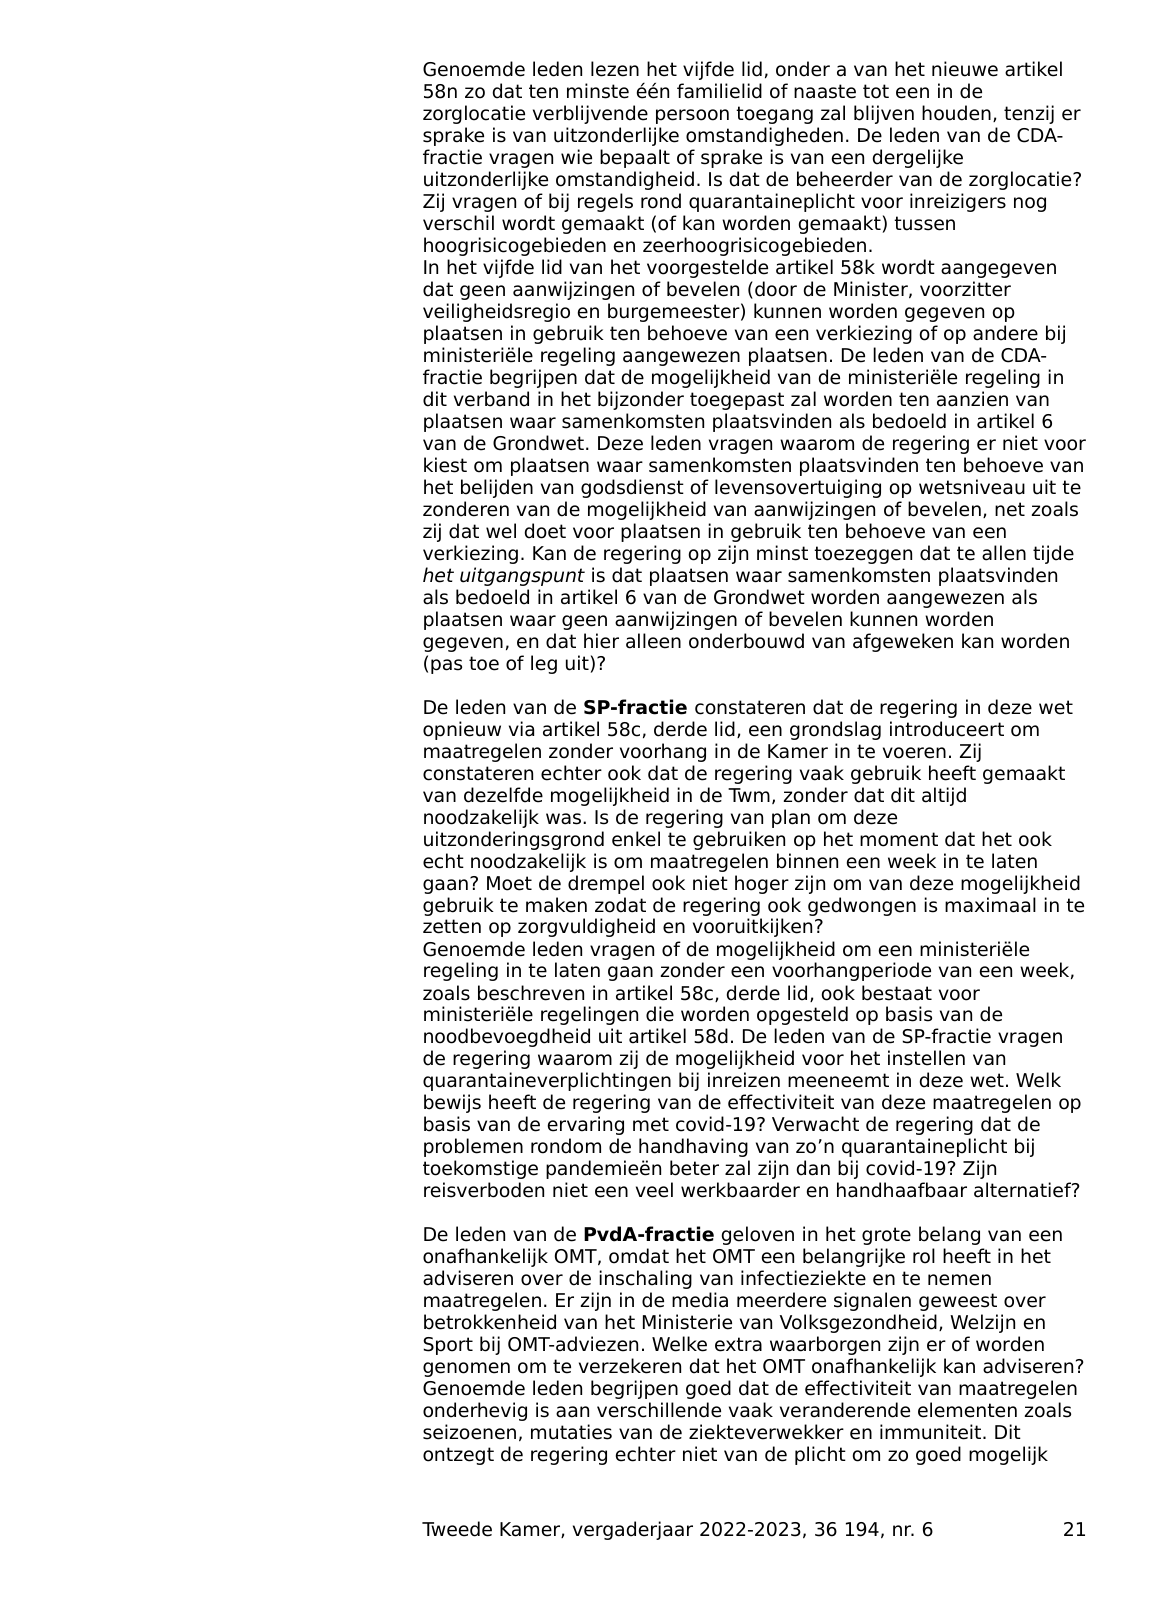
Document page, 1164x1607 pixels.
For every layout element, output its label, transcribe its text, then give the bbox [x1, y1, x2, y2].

text Genoemde leden begrijpen goed dat de effectiviteit van maatregelen onderhevig is aan verschillende vaak veranderende elementen zoals seizoenen, mutaties van de ziekteverwekker en immuniteit. Dit ontzegt de regering echter niet van de plicht om zo goed mogelijk [422, 1378, 1087, 1466]
text In het vijfde lid van het voorgestelde artikel 58k wordt aangegeven dat geen aanwijzingen of bevelen (door de Minister, voorzitter veiligheidsregio en burgemeester) kunnen worden gegeven op plaatsen in gebruik ten behoeve van een verkiezing of op andere bij ministeriële regeling aangewezen plaatsen. De leden van de CDA-fractie begrijpen dat de mogelijkheid van de ministeriële regeling in dit verband in het bijzonder toegepast zal worden ten aanzien van plaatsen waar samenkomsten plaatsvinden als bedoeld in artikel 6 van de Grondwet. Deze leden vragen waarom de regering er niet voor kiest om plaatsen waar samenkomsten plaatsvinden ten behoeve van het belijden van godsdienst of levensovertuiging op wetsniveau uit te zonderen van de mogelijkheid van aanwijzingen of bevelen, net zoals zij dat wel doet voor plaatsen in gebruik ten behoeve van een verkiezing. Kan de regering op zijn minst toezeggen dat te allen tijde het uitgangspunt is dat plaatsen waar samenkomsten plaatsvinden als bedoeld in artikel 6 van de Grondwet worden aangewezen als plaatsen waar geen aanwijzingen of bevelen kunnen worden gegeven, en dat hier alleen onderbouwd van afgeweken kan worden (pas toe of leg uit)? [422, 257, 1087, 674]
text Zij vragen of bij regels rond quarantaineplicht voor inreizigers nog verschil wordt gemaakt (of kan worden gemaakt) tussen hoogrisicogebieden en zeerhoogrisicogebieden. [422, 191, 1087, 257]
text Genoemde leden lezen het vijfde lid, onder a van het nieuwe artikel 58n zo dat ten minste één familielid of naaste tot een in de zorglocatie verblijvende persoon toegang zal blijven houden, tenzij er sprake is van uitzonderlijke omstandigheden. De leden van de CDA-fractie vragen wie bepaalt of sprake is van een dergelijke uitzonderlijke omstandigheid. Is dat de beheerder van de zorglocatie? [422, 59, 1087, 191]
text De leden van de SP-fractie constateren dat de regering in deze wet opnieuw via artikel 58c, derde lid, een grondslag introduceert om maatregelen zonder voorhang in de Kamer in te voeren. Zij constateren echter ook dat de regering vaak gebruik heeft gemaakt van dezelfde mogelijkheid in de Twm, zonder dat dit altijd noodzakelijk was. Is de regering van plan om deze uitzonderingsgrond enkel te gebruiken op het moment dat het ook echt noodzakelijk is om maatregelen binnen een week in te laten gaan? Moet de drempel ook niet hoger zijn om van deze mogelijkheid gebruik te maken zodat de regering ook gedwongen is maximaal in te zetten op zorgvuldigheid en vooruitkijken? [422, 697, 1087, 938]
text De leden van de PvdA-fractie geloven in het grote belang van een onafhankelijk OMT, omdat het OMT een belangrijke rol heeft in het adviseren over de inschaling van infectieziekte en te nemen maatregelen. Er zijn in de media meerdere signalen geweest over betrokkenheid van het Ministerie van Volksgezondheid, Welzijn en Sport bij OMT-adviezen. Welke extra waarborgen zijn er of worden genomen om te verzekeren dat het OMT onafhankelijk kan adviseren? [422, 1224, 1087, 1378]
text Genoemde leden vragen of de mogelijkheid om een ministeriële regeling in te laten gaan zonder een voorhangperiode van een week, zoals beschreven in artikel 58c, derde lid, ook bestaat voor ministeriële regelingen die worden opgesteld op basis van de noodbevoegdheid uit artikel 58d. De leden van de SP-fractie vragen de regering waarom zij de mogelijkheid voor het instellen van quarantaineverplichtingen bij inreizen meeneemt in deze wet. Welk bewijs heeft de regering van de effectiviteit van deze maatregelen op basis van de ervaring met covid-19? Verwacht de regering dat de problemen rondom de handhaving van zo’n quarantaineplicht bij toekomstige pandemieën beter zal zijn dan bij covid-19? Zijn reisverboden niet een veel werkbaarder en handhaafbaar alternatief? [422, 938, 1087, 1202]
